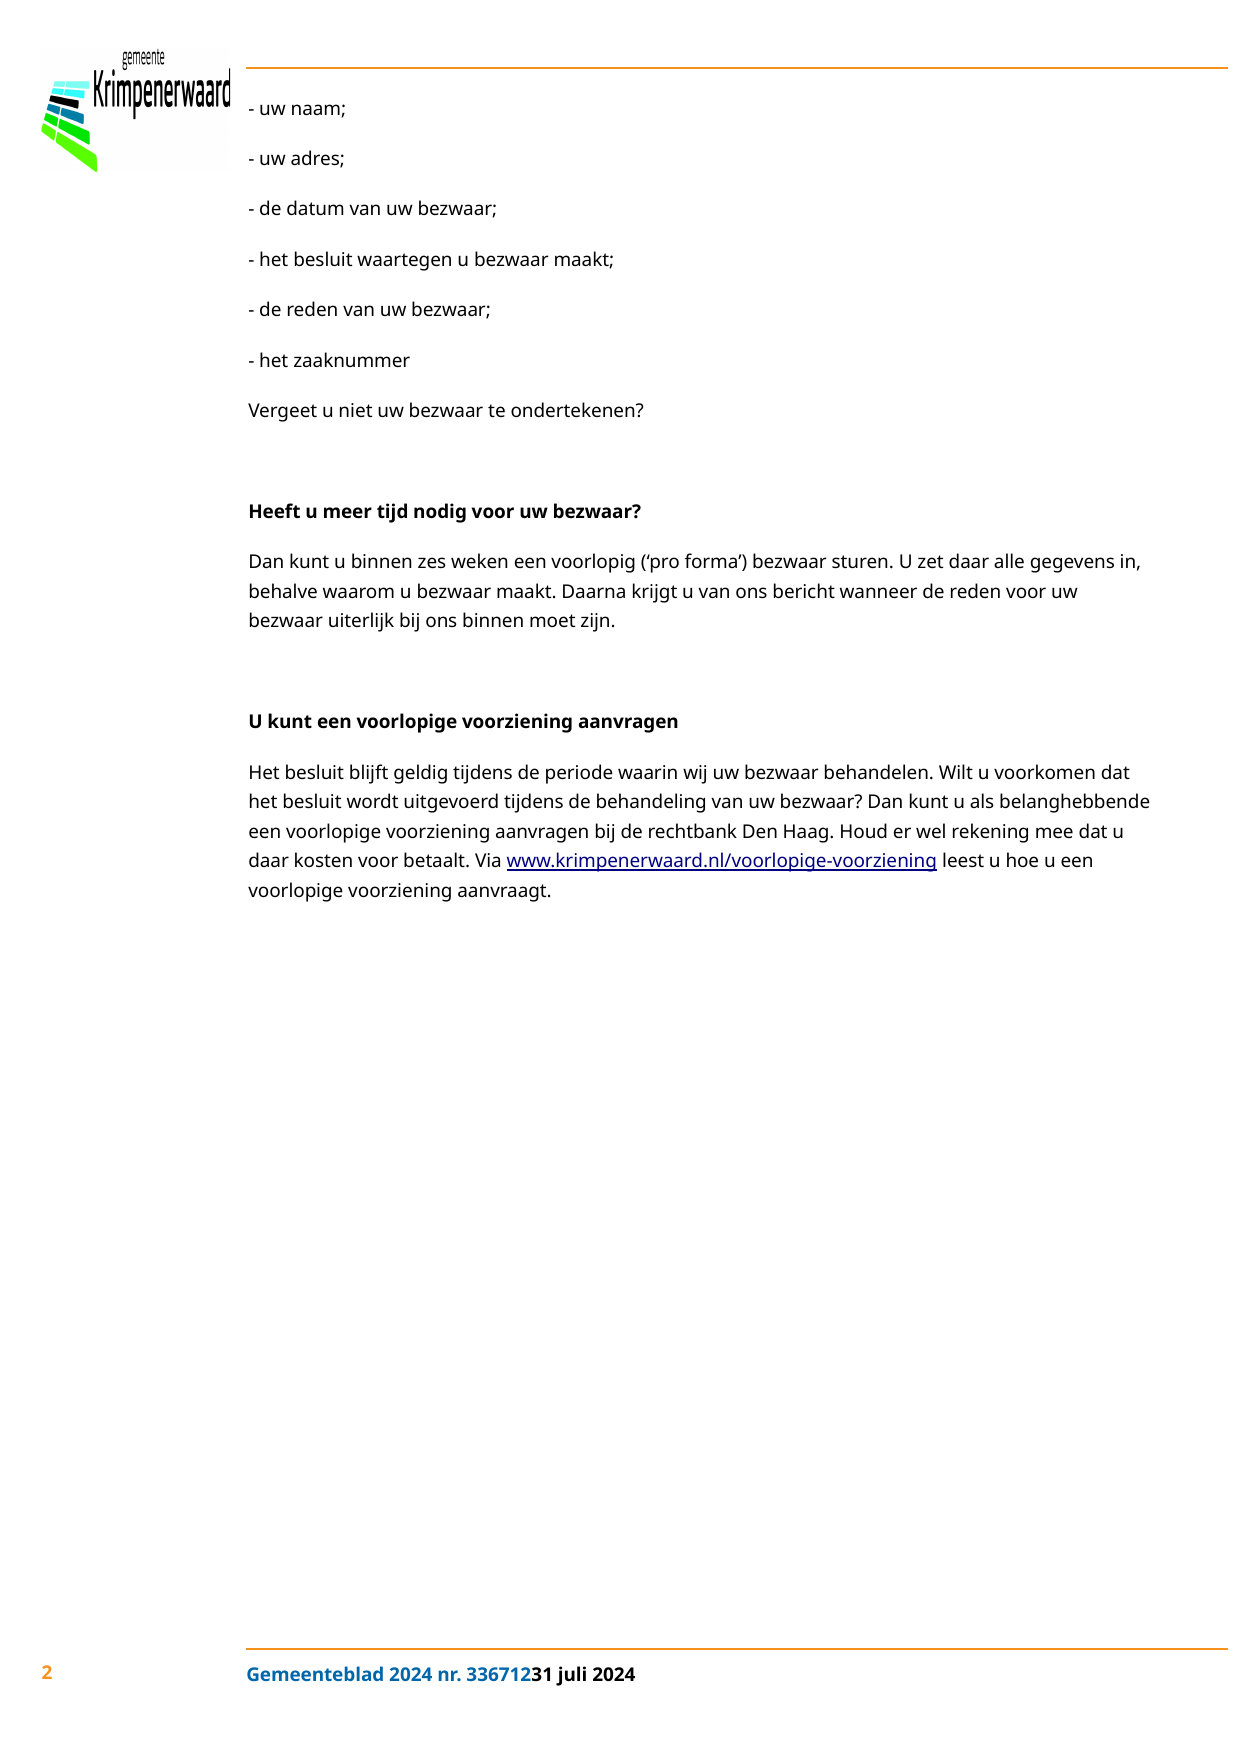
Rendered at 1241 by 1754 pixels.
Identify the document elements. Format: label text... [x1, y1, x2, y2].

text - het zaaknummer [248, 347, 1152, 373]
text Vergeet u niet uw bezwaar te ondertekenen? [248, 397, 1152, 423]
picture [41, 47, 231, 172]
text Heeft u meer tijd nodig voor uw bezwaar? [248, 498, 1152, 524]
text - uw naam; [248, 95, 1152, 121]
text - uw adres; [248, 145, 1152, 171]
text - de datum van uw bezwaar; [248, 196, 1152, 221]
text Het besluit blijft geldig tijdens de periode waarin wij uw bezwaar behandelen. Wilt u voorkomen dat het besluit wordt uitgevoerd tijdens de behandeling van uw bezwaar? Dan kunt u als belanghebbende een voorlopige voorziening aanvragen bij de rechtbank Den Haag. Houd er wel rekening mee dat u daar kosten voor betaalt. Via www.krimpenerwaard.nl/voorlopige-voorziening leest u hoe u een voorlopige voorziening aanvraagt. [248, 759, 1152, 903]
text - de reden van uw bezwaar; [248, 296, 1152, 322]
text Dan kunt u binnen zes weken een voorlopig (‘pro forma’) bezwaar sturen. U zet daar alle gegevens in, behalve waarom u bezwaar maakt. Daarna krijgt u van ons bericht wanneer de reden voor uw bezwaar uiterlijk bij ons binnen moet zijn. [248, 548, 1152, 633]
text U kunt een voorlopige voorziening aanvragen [248, 708, 1152, 734]
text - het besluit waartegen u bezwaar maakt; [248, 246, 1152, 272]
